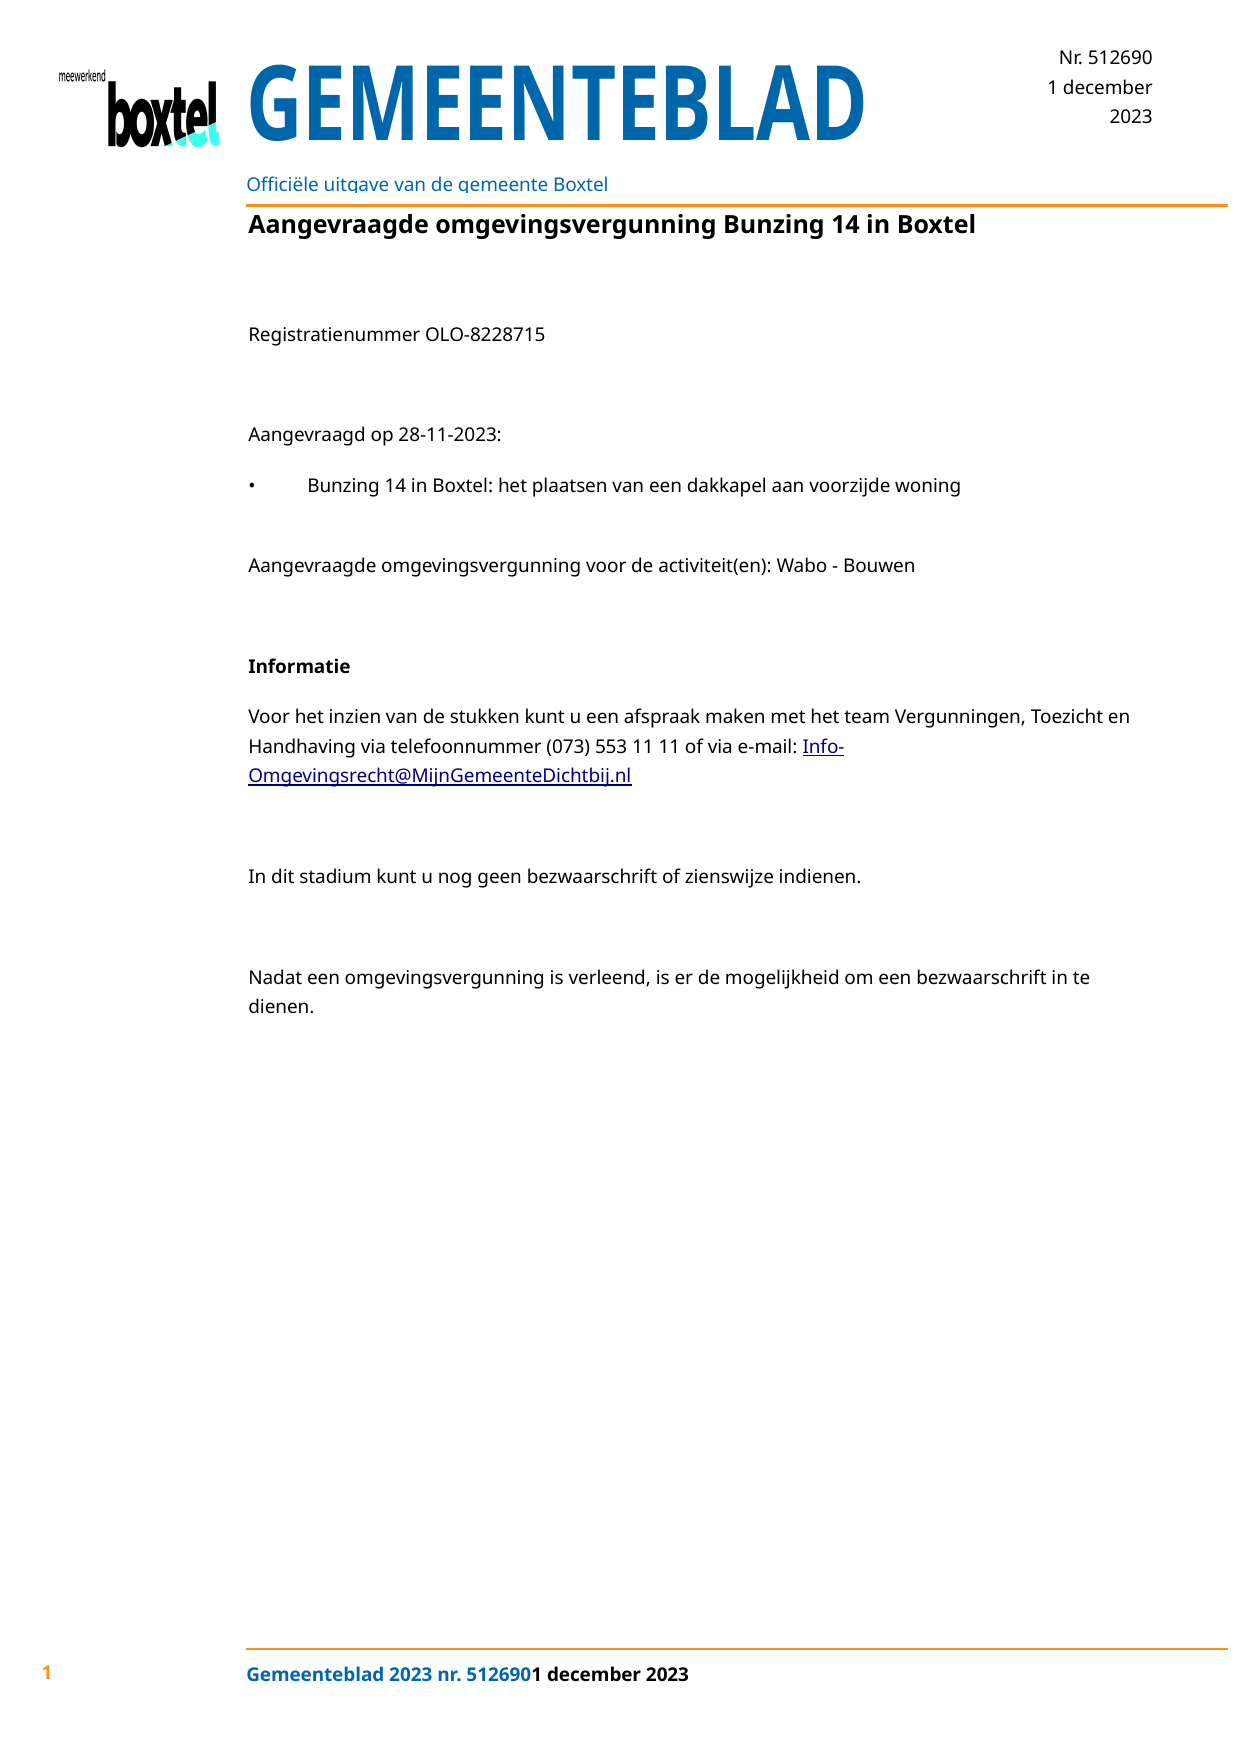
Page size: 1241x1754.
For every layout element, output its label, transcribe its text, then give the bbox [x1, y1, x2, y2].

text Nadat een omgevingsvergunning is verleend, is er de mogelijkheid om een bezwaarschrift in te dienen. [248, 964, 1152, 1019]
text In dit stadium kunt u nog geen bezwaarschrift of zienswijze indienen. [248, 863, 1152, 889]
text Aangevraagd op 28-11-2023: [248, 422, 1152, 447]
text Aangevraagde omgevingsvergunning Bunzing 14 in Boxtel [248, 207, 1152, 241]
list Bunzing 14 in Boxtel: het plaatsen van een dakkapel aan voorzijde woning [248, 472, 1152, 498]
text Informatie [248, 653, 1152, 678]
text Aangevraagde omgevingsvergunning voor de activiteit(en): Wabo - Bouwen [248, 552, 1152, 578]
text Voor het inzien van de stukken kunt u een afspraak maken met het team Vergunningen, Toezicht en Handhaving via telefoonnummer (073) 553 11 11 of via e-mail: Info-Omgevingsrecht@MijnGemeenteDichtbij.nl [248, 703, 1152, 788]
picture [41, 47, 231, 172]
text Registratienummer OLO-8228715 [248, 321, 1152, 346]
